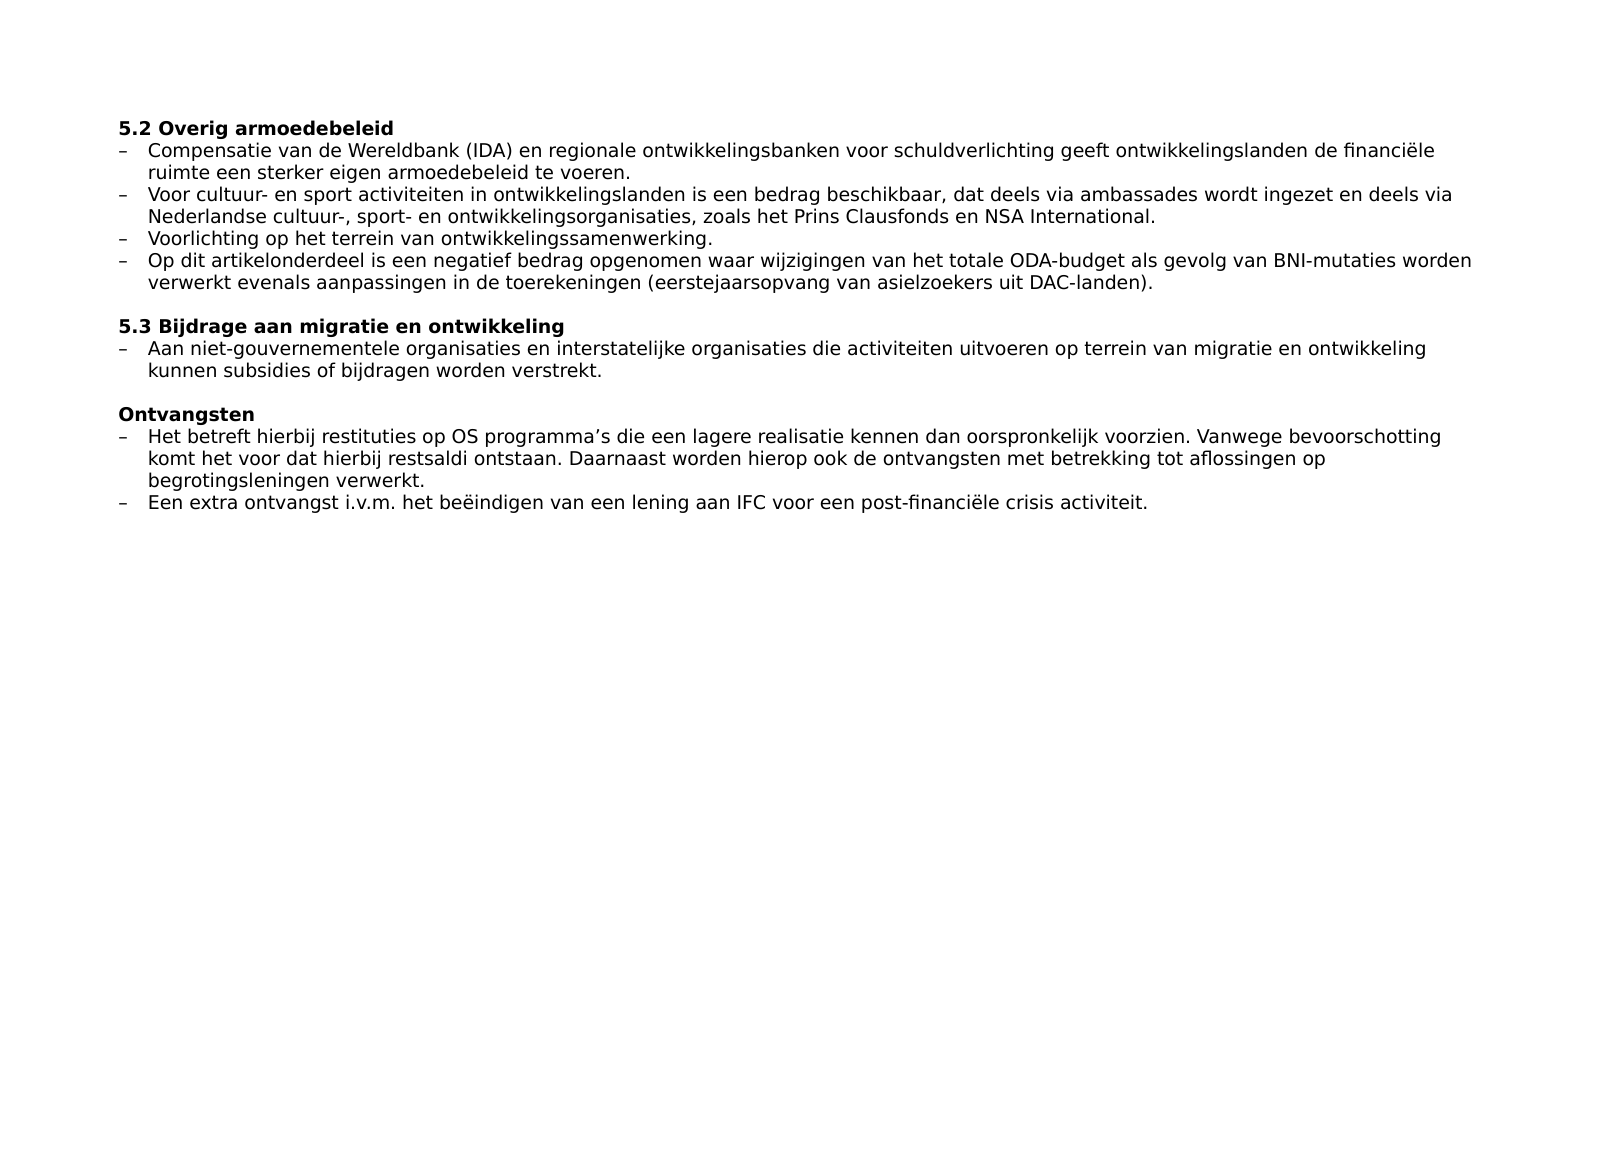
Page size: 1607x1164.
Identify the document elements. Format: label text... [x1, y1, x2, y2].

subtitle 5.2 Overig armoedebeleid [118, 118, 1488, 140]
text – Een extra ontvangst i.v.m. het beëindigen van een lening aan IFC voor een post-financiële crisis activiteit. [118, 492, 1488, 514]
subtitle 5.3 Bijdrage aan migratie en ontwikkeling [118, 316, 1488, 338]
text – Aan niet-gouvernementele organisaties en interstatelijke organisaties die activiteiten uitvoeren op terrein van migratie en ontwikkeling kunnen subsidies of bijdragen worden verstrekt. [118, 338, 1488, 382]
text – Voor cultuur- en sport activiteiten in ontwikkelingslanden is een bedrag beschikbaar, dat deels via ambassades wordt ingezet en deels via Nederlandse cultuur-, sport- en ontwikkelingsorganisaties, zoals het Prins Clausfonds en NSA International. [118, 184, 1488, 228]
subtitle Ontvangsten [118, 404, 1488, 426]
text – Het betreft hierbij restituties op OS programma’s die een lagere realisatie kennen dan oorspronkelijk voorzien. Vanwege bevoorschotting komt het voor dat hierbij restsaldi ontstaan. Daarnaast worden hierop ook de ontvangsten met betrekking tot aflossingen op begrotingsleningen verwerkt. [118, 426, 1488, 492]
text – Compensatie van de Wereldbank (IDA) en regionale ontwikkelingsbanken voor schuldverlichting geeft ontwikkelingslanden de financiële ruimte een sterker eigen armoedebeleid te voeren. [118, 140, 1488, 184]
text – Op dit artikelonderdeel is een negatief bedrag opgenomen waar wijzigingen van het totale ODA-budget als gevolg van BNI-mutaties worden verwerkt evenals aanpassingen in de toerekeningen (eerstejaarsopvang van asielzoekers uit DAC-landen). [118, 250, 1488, 294]
text – Voorlichting op het terrein van ontwikkelingssamenwerking. [118, 228, 1488, 250]
